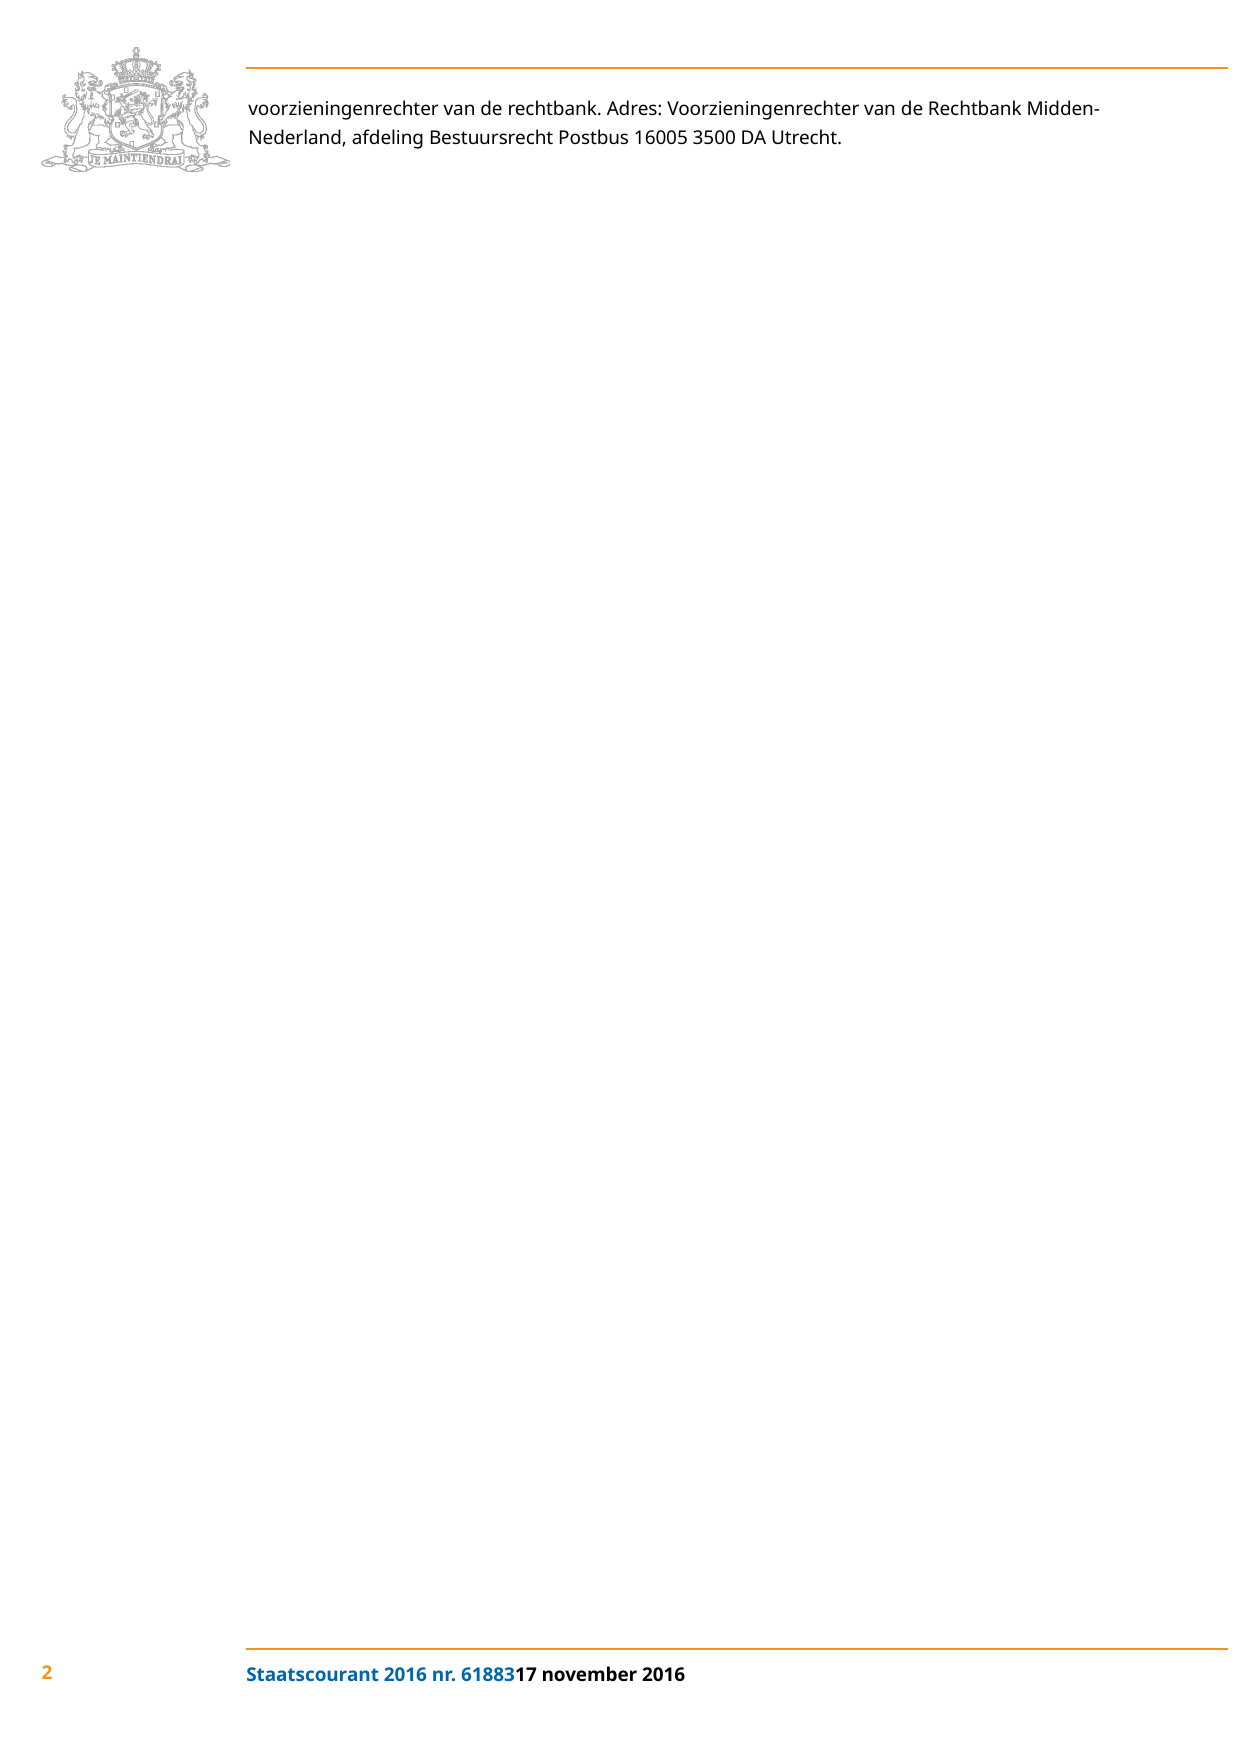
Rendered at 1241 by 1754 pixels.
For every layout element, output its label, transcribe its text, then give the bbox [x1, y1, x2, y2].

picture [41, 47, 231, 172]
text voorzieningenrechter van de rechtbank. Adres: Voorzieningenrechter van de Rechtbank Midden-Nederland, afdeling Bestuursrecht Postbus 16005 3500 DA Utrecht. [248, 95, 1152, 150]
